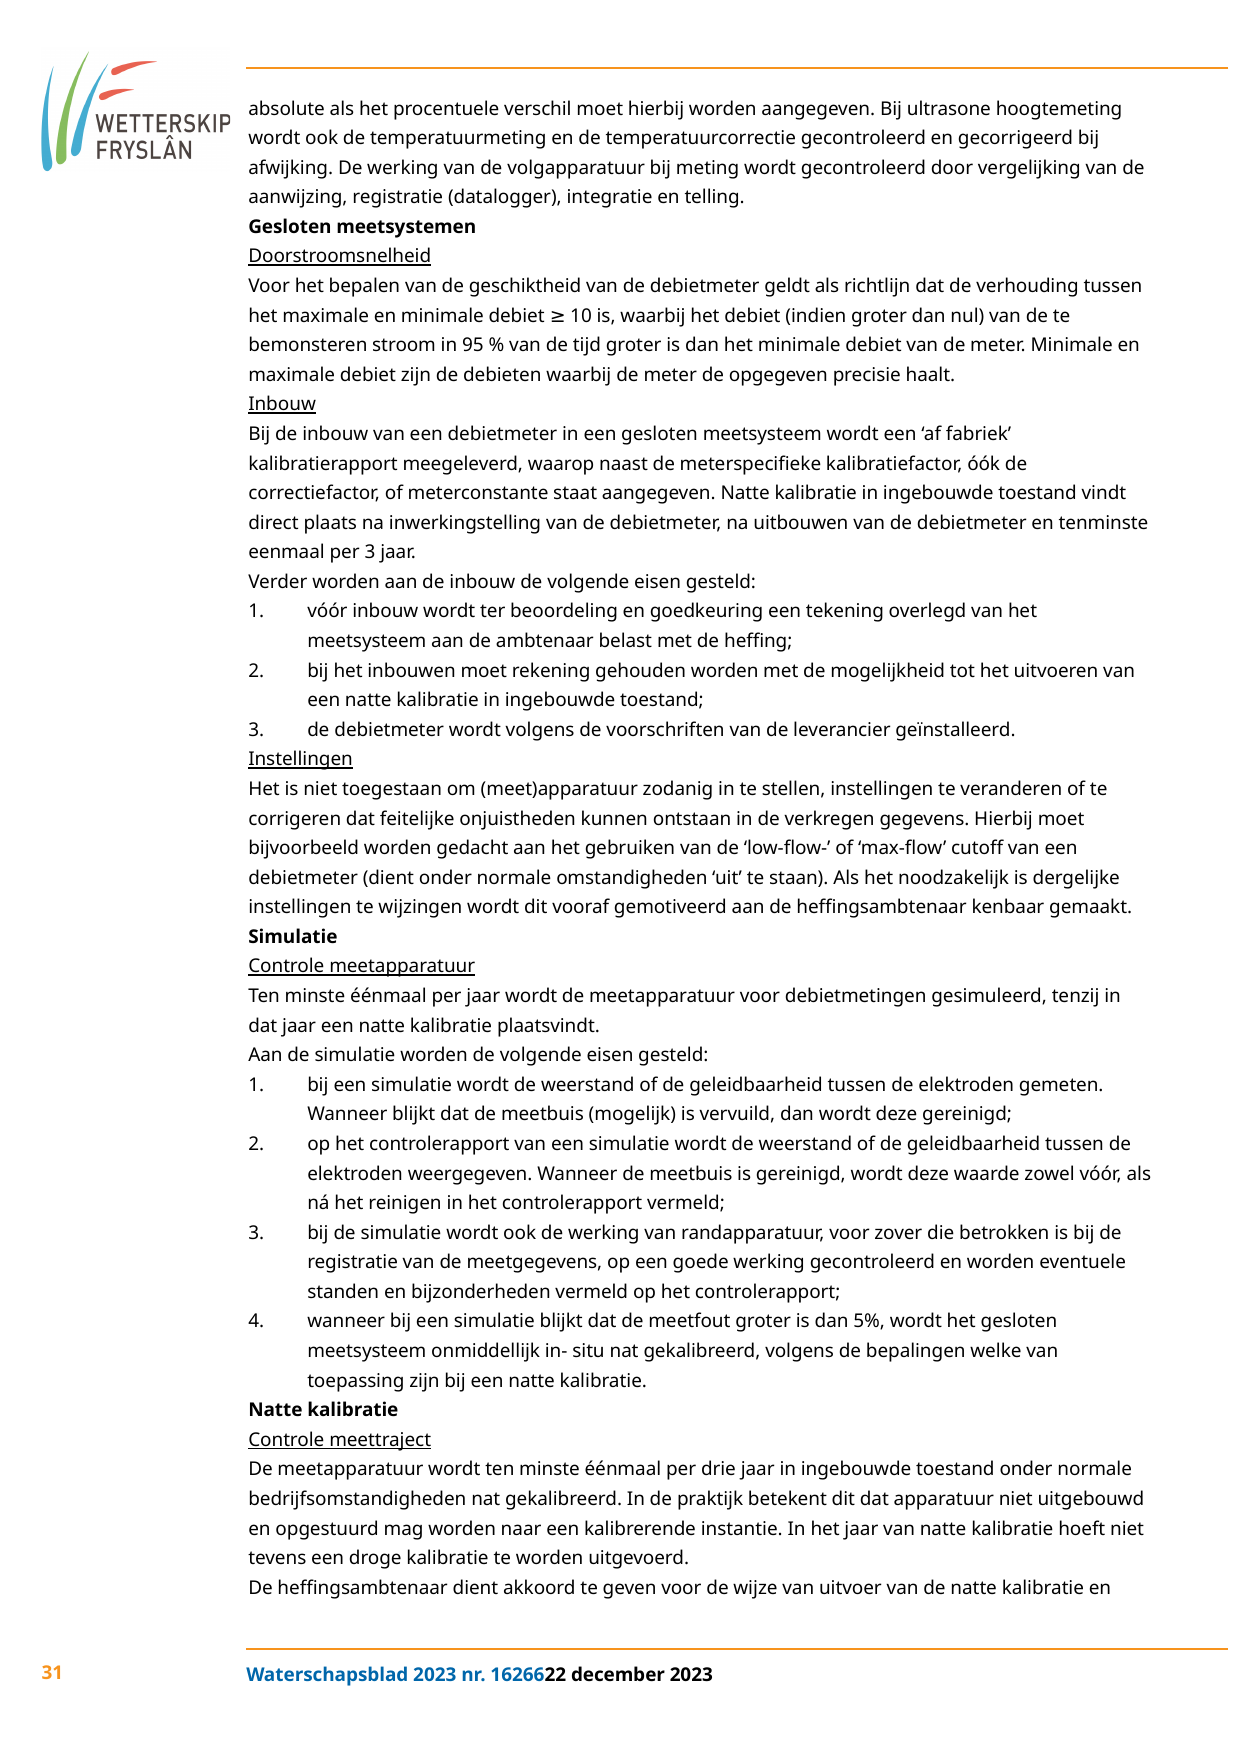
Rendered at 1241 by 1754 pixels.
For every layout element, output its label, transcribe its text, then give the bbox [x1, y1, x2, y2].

text Doorstroomsnelheid [248, 243, 1152, 268]
text Natte kalibratie [248, 1396, 1152, 1422]
text De heffingsambtenaar dient akkoord te geven voor de wijze van uitvoer van de natte kalibratie en [248, 1574, 1152, 1600]
list de debietmeter wordt volgens de voorschriften van de leverancier geïnstalleerd. [248, 716, 1152, 742]
text Ten minste éénmaal per jaar wordt de meetapparatuur voor debietmetingen gesimuleerd, tenzij in dat jaar een natte kalibratie plaatsvindt. [248, 982, 1152, 1038]
text Simulatie [248, 923, 1152, 949]
list bij een simulatie wordt de weerstand of de geleidbaarheid tussen de elektroden gemeten. Wanneer blijkt dat de meetbuis (mogelijk) is vervuild, dan wordt deze gereinigd; [248, 1071, 1152, 1126]
list bij de simulatie wordt ook de werking van randapparatuur, voor zover die betrokken is bij de registratie van de meetgegevens, op een goede werking gecontroleerd en worden eventuele standen en bijzonderheden vermeld op het controlerapport; [248, 1219, 1152, 1304]
list bij het inbouwen moet rekening gehouden worden met de mogelijkheid tot het uitvoeren van een natte kalibratie in ingebouwde toestand; [248, 657, 1152, 712]
text De meetapparatuur wordt ten minste éénmaal per drie jaar in ingebouwde toestand onder normale bedrijfsomstandigheden nat gekalibreerd. In de praktijk betekent dit dat apparatuur niet uitgebouwd en opgestuurd mag worden naar een kalibrerende instantie. In het jaar van natte kalibratie hoeft niet tevens een droge kalibratie te worden uitgevoerd. [248, 1456, 1152, 1570]
picture [41, 47, 231, 172]
text Verder worden aan de inbouw de volgende eisen gesteld: [248, 568, 1152, 594]
text Voor het bepalen van de geschiktheid van de debietmeter geldt als richtlijn dat de verhouding tussen het maximale en minimale debiet ≥ 10 is, waarbij het debiet (indien groter dan nul) van de te bemonsteren stroom in 95 % van de tijd groter is dan het minimale debiet van de meter. Minimale en maximale debiet zijn de debieten waarbij de meter de opgegeven precisie haalt. [248, 272, 1152, 387]
text Controle meetapparatuur [248, 953, 1152, 978]
text Bij de inbouw van een debietmeter in een gesloten meetsysteem wordt een ‘af fabriek’ kalibratierapport meegeleverd, waarop naast de meterspecifieke kalibratiefactor, óók de correctiefactor, of meterconstante staat aangegeven. Natte kalibratie in ingebouwde toestand vindt direct plaats na inwerkingstelling van de debietmeter, na uitbouwen van de debietmeter en tenminste eenmaal per 3 jaar. [248, 420, 1152, 564]
text Instellingen [248, 746, 1152, 771]
list vóór inbouw wordt ter beoordeling en goedkeuring een tekening overlegd van het meetsysteem aan de ambtenaar belast met de heffing; [248, 598, 1152, 653]
text Het is niet toegestaan om (meet)apparatuur zodanig in te stellen, instellingen te veranderen of te corrigeren dat feitelijke onjuistheden kunnen ontstaan in de verkregen gegevens. Hierbij moet bijvoorbeeld worden gedacht aan het gebruiken van de ‘low-flow-’ of ‘max-flow’ cutoff van een debietmeter (dient onder normale omstandigheden ‘uit’ te staan). Als het noodzakelijk is dergelijke instellingen te wijzingen wordt dit vooraf gemotiveerd aan de heffingsambtenaar kenbaar gemaakt. [248, 775, 1152, 919]
text Inbouw [248, 391, 1152, 416]
text Controle meettraject [248, 1426, 1152, 1452]
list op het controlerapport van een simulatie wordt de weerstand of de geleidbaarheid tussen de elektroden weergegeven. Wanneer de meetbuis is gereinigd, wordt deze waarde zowel vóór, als ná het reinigen in het controlerapport vermeld; [248, 1130, 1152, 1215]
text absolute als het procentuele verschil moet hierbij worden aangegeven. Bij ultrasone hoogtemeting wordt ook de temperatuurmeting en de temperatuurcorrectie gecontroleerd en gecorrigeerd bij afwijking. De werking van de volgapparatuur bij meting wordt gecontroleerd door vergelijking van de aanwijzing, registratie (datalogger), integratie en telling. [248, 95, 1152, 209]
text Gesloten meetsystemen [248, 213, 1152, 239]
list wanneer bij een simulatie blijkt dat de meetfout groter is dan 5%, wordt het gesloten meetsysteem onmiddellijk in- situ nat gekalibreerd, volgens de bepalingen welke van toepassing zijn bij een natte kalibratie. [248, 1308, 1152, 1393]
text Aan de simulatie worden de volgende eisen gesteld: [248, 1041, 1152, 1067]
